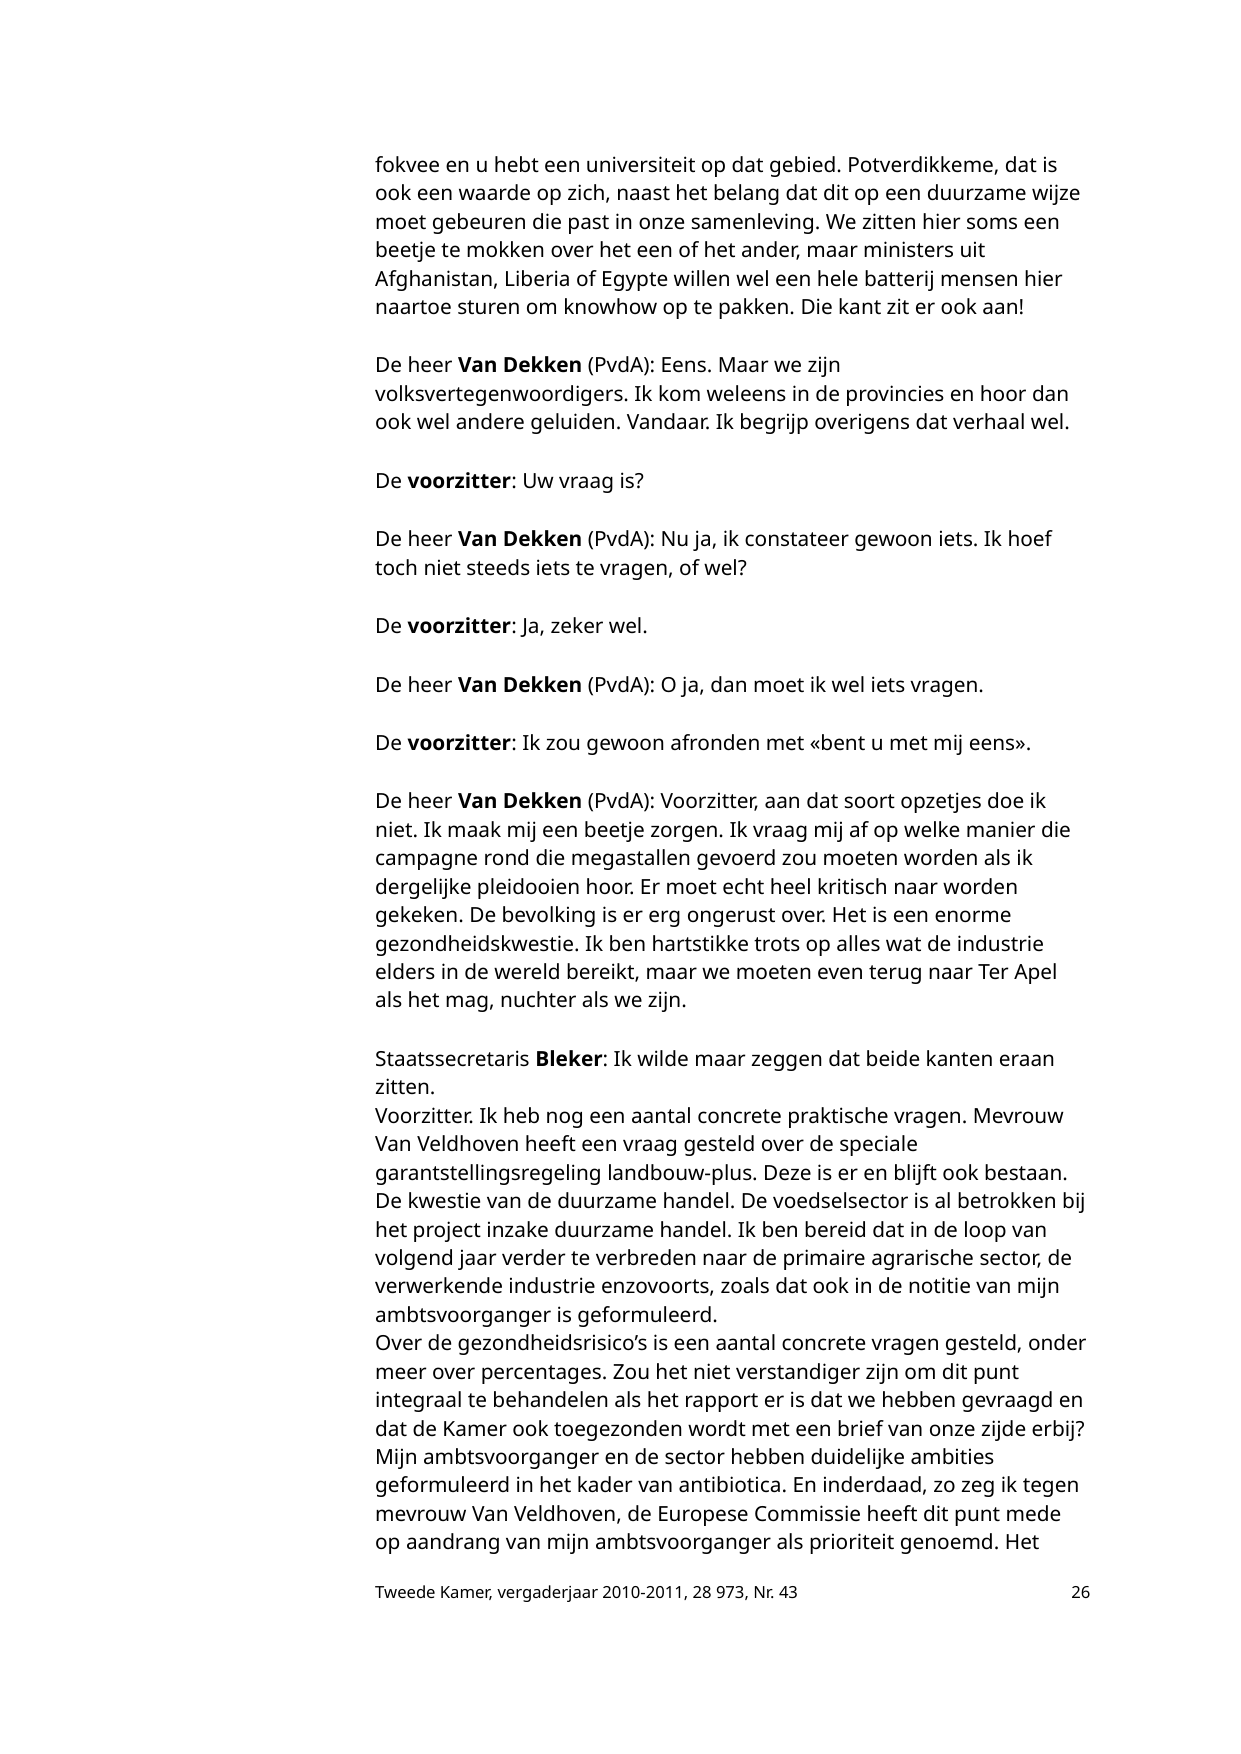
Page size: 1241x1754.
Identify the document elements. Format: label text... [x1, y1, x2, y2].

text De heer Van Dekken (PvdA): Nu ja, ik constateer gewoon iets. Ik hoef toch niet steeds iets te vragen, of wel? [375, 524, 1090, 581]
text De voorzitter: Uw vraag is? [375, 466, 1090, 494]
text Over de gezondheidsrisico’s is een aantal concrete vragen gesteld, onder meer over percentages. Zou het niet verstandiger zijn om dit punt integraal te behandelen als het rapport er is dat we hebben gevraagd en dat de Kamer ook toegezonden wordt met een brief van onze zijde erbij? [375, 1328, 1090, 1442]
text Mijn ambtsvoorganger en de sector hebben duidelijke ambities geformuleerd in het kader van antibiotica. En inderdaad, zo zeg ik tegen mevrouw Van Veldhoven, de Europese Commissie heeft dit punt mede op aandrang van mijn ambtsvoorganger als prioriteit genoemd. Het [375, 1442, 1090, 1556]
text De kwestie van de duurzame handel. De voedselsector is al betrokken bij het project inzake duurzame handel. Ik ben bereid dat in de loop van volgend jaar verder te verbreden naar de primaire agrarische sector, de verwerkende industrie enzovoorts, zoals dat ook in de notitie van mijn ambtsvoorganger is geformuleerd. [375, 1186, 1090, 1328]
text De heer Van Dekken (PvdA): Eens. Maar we zijn volksvertegenwoordigers. Ik kom weleens in de provincies en hoor dan ook wel andere geluiden. Vandaar. Ik begrijp overigens dat verhaal wel. [375, 351, 1090, 436]
text De heer Van Dekken (PvdA): Voorzitter, aan dat soort opzetjes doe ik niet. Ik maak mij een beetje zorgen. Ik vraag mij af op welke manier die campagne rond die megastallen gevoerd zou moeten worden als ik dergelijke pleidooien hoor. Er moet echt heel kritisch naar worden gekeken. De bevolking is er erg ongerust over. Het is een enorme gezondheidskwestie. Ik ben hartstikke trots op alles wat de industrie elders in de wereld bereikt, maar we moeten even terug naar Ter Apel als het mag, nuchter als we zijn. [375, 787, 1090, 1014]
text De heer Van Dekken (PvdA): O ja, dan moet ik wel iets vragen. [375, 670, 1090, 698]
text Staatssecretaris Bleker: Ik wilde maar zeggen dat beide kanten eraan zitten. [375, 1044, 1090, 1101]
text De voorzitter: Ja, zeker wel. [375, 611, 1090, 640]
text Voorzitter. Ik heb nog een aantal concrete praktische vragen. Mevrouw Van Veldhoven heeft een vraag gesteld over de speciale garantstellingsregeling landbouw-plus. Deze is er en blijft ook bestaan. [375, 1101, 1090, 1186]
text fokvee en u hebt een universiteit op dat gebied. Potverdikkeme, dat is ook een waarde op zich, naast het belang dat dit op een duurzame wijze moet gebeuren die past in onze samenleving. We zitten hier soms een beetje te mokken over het een of het ander, maar ministers uit Afghanistan, Liberia of Egypte willen wel een hele batterij mensen hier naartoe sturen om knowhow op te pakken. Die kant zit er ook aan! [375, 150, 1090, 321]
text De voorzitter: Ik zou gewoon afronden met «bent u met mij eens». [375, 728, 1090, 757]
